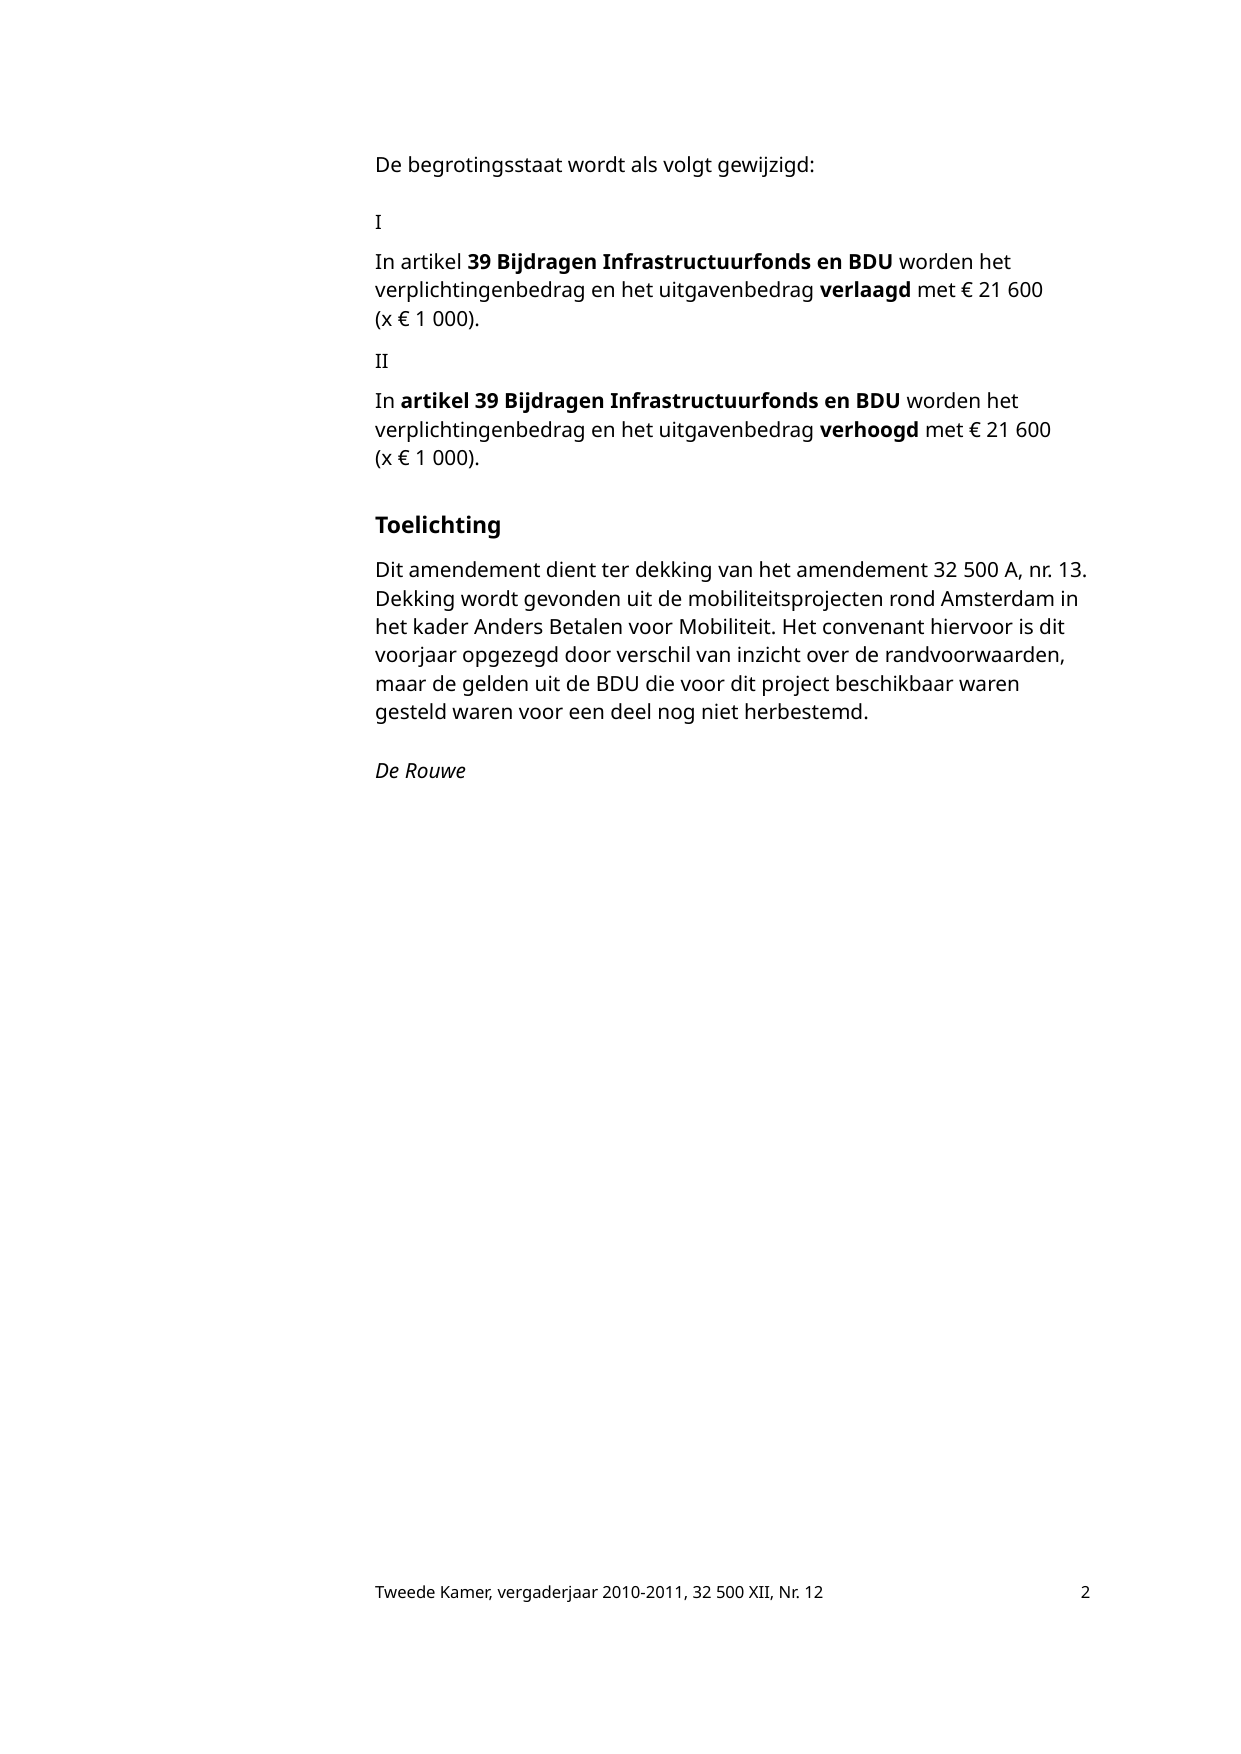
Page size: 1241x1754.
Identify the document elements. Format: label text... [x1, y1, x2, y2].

text Dit amendement dient ter dekking van het amendement 32 500 A, nr. 13. Dekking wordt gevonden uit de mobiliteitsprojecten rond Amsterdam in het kader Anders Betalen voor Mobiliteit. Het convenant hiervoor is dit voorjaar opgezegd door verschil van inzicht over de randvoorwaarden, maar de gelden uit de BDU die voor dit project beschikbaar waren gesteld waren voor een deel nog niet herbestemd. [375, 555, 1090, 726]
text De begrotingsstaat wordt als volgt gewijzigd: [375, 150, 1090, 178]
text In artikel 39 Bijdragen Infrastructuurfonds en BDU worden het verplichtingenbedrag en het uitgavenbedrag verlaagd met € 21 600 (x € 1 000). [375, 247, 1090, 332]
subtitle Toelichting [375, 509, 1090, 540]
text In artikel 39 Bijdragen Infrastructuurfonds en BDU worden het verplichtingenbedrag en het uitgavenbedrag verhoogd met € 21 600 (x € 1 000). [375, 386, 1090, 472]
text De Rouwe [375, 756, 1090, 784]
text I [375, 208, 1090, 235]
text II [375, 347, 1090, 374]
